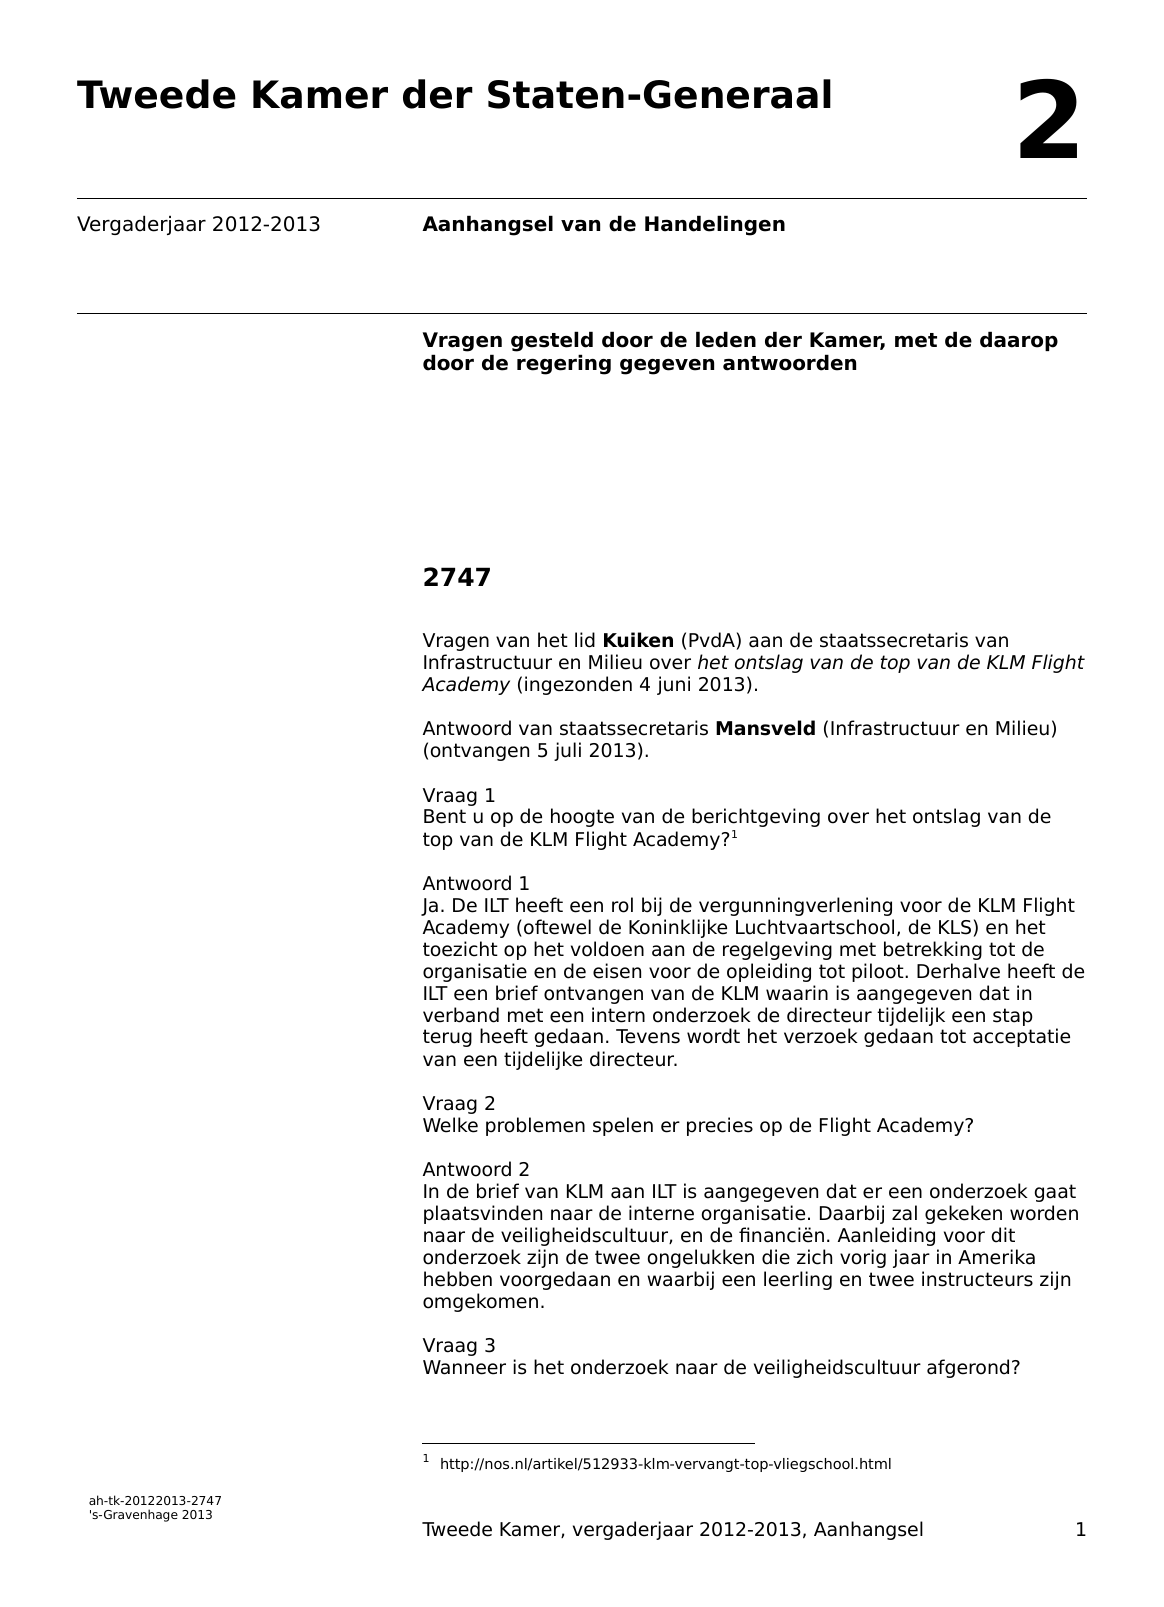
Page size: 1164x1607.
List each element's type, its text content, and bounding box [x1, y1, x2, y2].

text http://nos.nl/artikel/512933-klm-vervangt-top-vliegschool.html [422, 1452, 1087, 1474]
text Bent u op de hoogte van de berichtgeving over het ontslag van de top van de KLM Flight Academy? [422, 806, 1087, 850]
text Vraag 2 [422, 1093, 1087, 1114]
text Ja. De ILT heeft een rol bij de vergunningverlening voor de KLM Flight Academy (oftewel de Koninklijke Luchtvaartschool, de KLS) en het toezicht op het voldoen aan de regelgeving met betrekking tot de organisatie en de eisen voor de opleiding tot piloot. Derhalve heeft de ILT een brief ontvangen van de KLM waarin is aangegeven dat in verband met een intern onderzoek de directeur tijdelijk een stap terug heeft gedaan. Tevens wordt het verzoek gedaan tot acceptatie van een tijdelijke directeur. [422, 894, 1087, 1070]
text In de brief van KLM aan ILT is aangegeven dat er een onderzoek gaat plaatsvinden naar de interne organisatie. Daarbij zal gekeken worden naar de veiligheidscultuur, en de financiën. Aanleiding voor dit onderzoek zijn de twee ongelukken die zich vorig jaar in Amerika hebben voorgedaan en waarbij een leerling en twee instructeurs zijn omgekomen. [422, 1181, 1087, 1313]
table_cell Aanhangsel van de Handelingen [422, 199, 1087, 313]
text ah-tk-20122013-2747 [88, 1494, 323, 1508]
text 2747 [422, 563, 1087, 592]
table_header Tweede Kamer der Staten-Generaal [77, 59, 886, 198]
table_cell Vergaderjaar 2012-2013 [77, 199, 422, 313]
text Antwoord 1 [422, 873, 1087, 894]
text Antwoord van staatssecretaris Mansveld (Infrastructuur en Milieu) (ontvangen 5 juli 2013). [422, 718, 1087, 762]
text 's-Gravenhage 2013 [88, 1508, 323, 1522]
text Welke problemen spelen er precies op de Flight Academy? [422, 1114, 1087, 1137]
table_header 2 [886, 59, 1087, 198]
text Vragen van het lid Kuiken (PvdA) aan de staatssecretaris van Infrastructuur en Milieu over het ontslag van de top van de KLM Flight Academy (ingezonden 4 juni 2013). [422, 630, 1087, 696]
text Antwoord 2 [422, 1159, 1087, 1181]
text Wanneer is het onderzoek naar de veiligheidscultuur afgerond? [422, 1357, 1087, 1379]
table_cell [77, 314, 422, 375]
text Vraag 1 [422, 784, 1087, 806]
text Vraag 3 [422, 1335, 1087, 1357]
table_cell Vragen gesteld door de leden der Kamer, met de daarop door de regering gegeven antwoorden [422, 314, 1087, 375]
